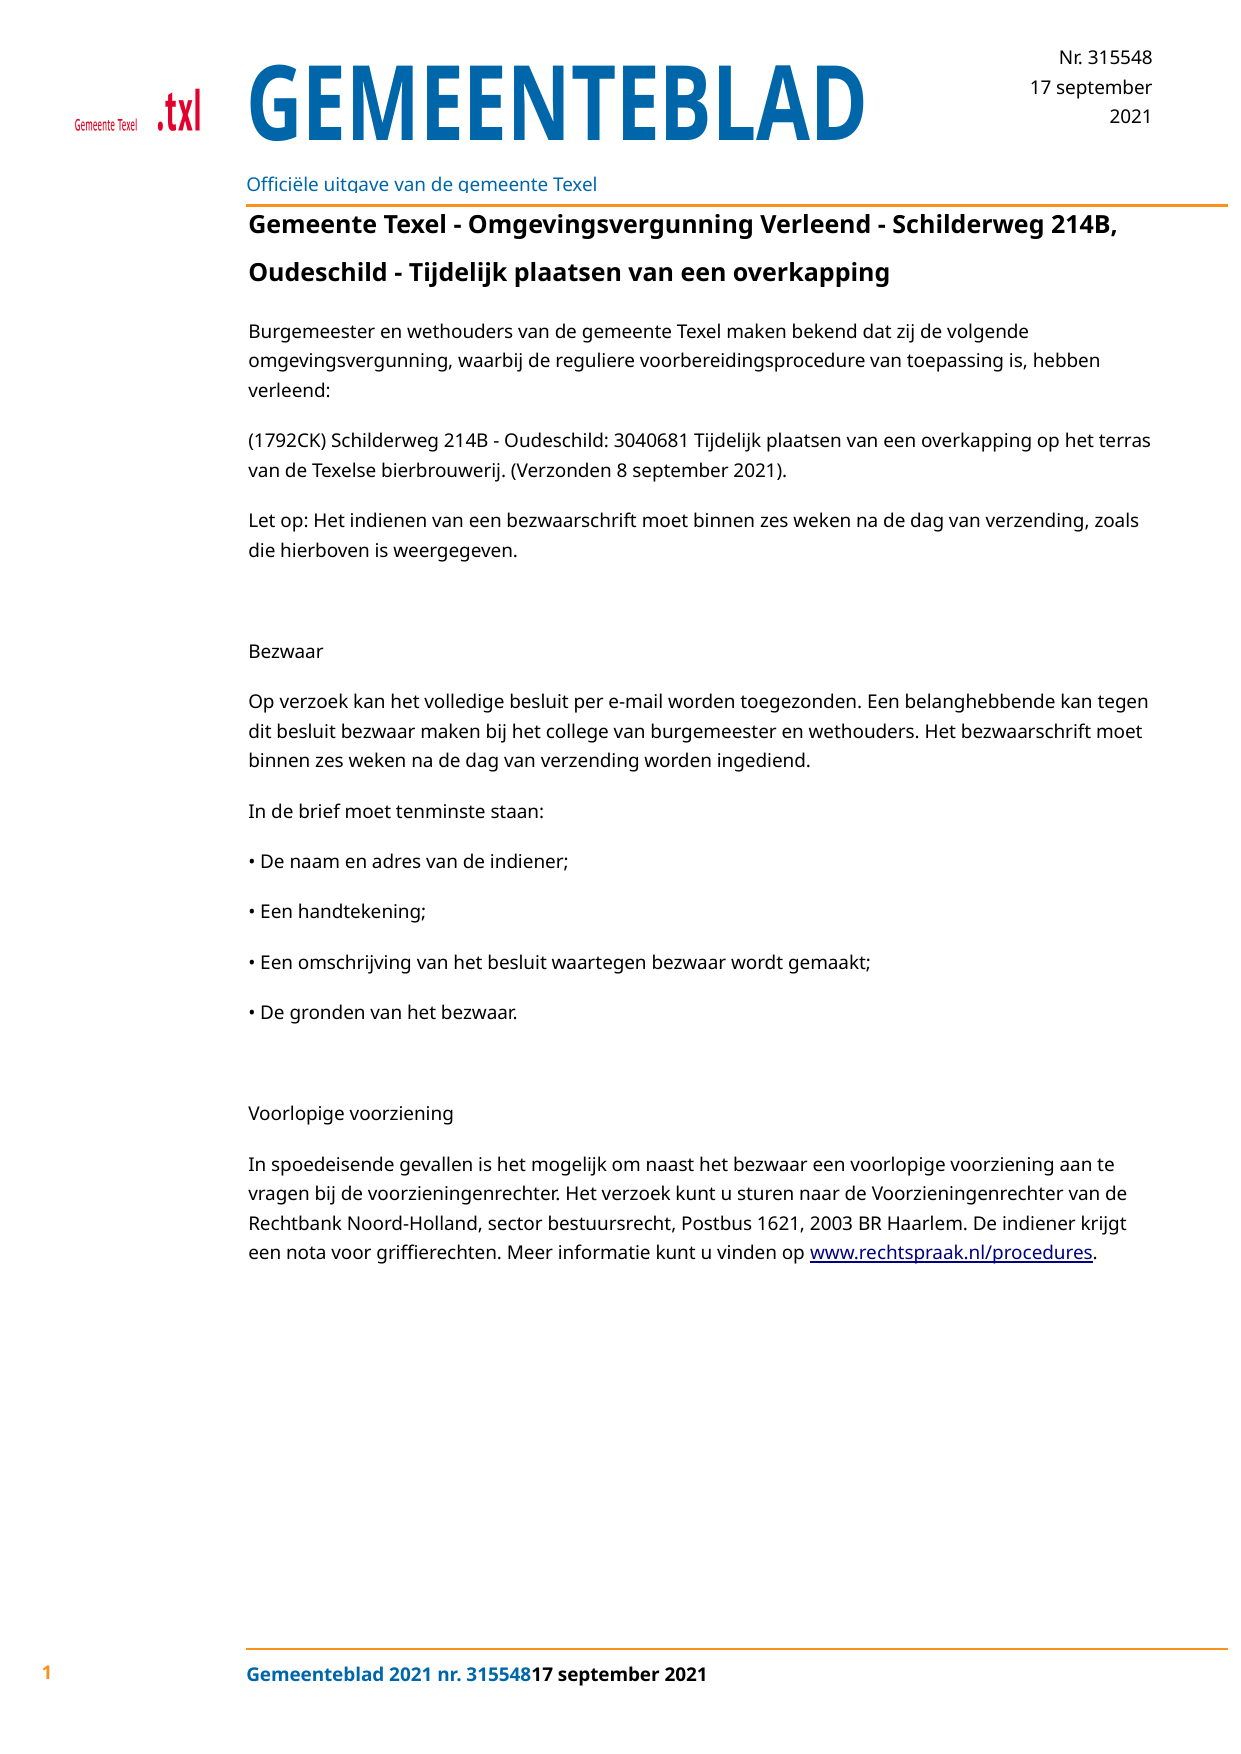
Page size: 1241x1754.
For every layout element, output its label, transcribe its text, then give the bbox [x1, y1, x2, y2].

text Let op: Het indienen van een bezwaarschrift moet binnen zes weken na de dag van verzending, zoals die hierboven is weergegeven. [248, 507, 1152, 563]
text (1792CK) Schilderweg 214B - Oudeschild: 3040681 Tijdelijk plaatsen van een overkapping op het terras van de Texelse bierbrouwerij. (Verzonden 8 september 2021). [248, 427, 1152, 483]
picture [41, 47, 231, 172]
text • Een omschrijving van het besluit waartegen bezwaar wordt gemaakt; [248, 949, 1152, 975]
text • Een handtekening; [248, 899, 1152, 924]
text In spoedeisende gevallen is het mogelijk om naast het bezwaar een voorlopige voorziening aan te vragen bij de voorzieningenrechter. Het verzoek kunt u sturen naar de Voorzieningenrechter van de Rechtbank Noord-Holland, sector bestuursrecht, Postbus 1621, 2003 BR Haarlem. De indiener krijgt een nota voor griffierechten. Meer informatie kunt u vinden op www.rechtspraak.nl/procedures. [248, 1151, 1152, 1265]
text • De gronden van het bezwaar. [248, 999, 1152, 1025]
text Bezwaar [248, 638, 1152, 664]
text Gemeente Texel - Omgevingsvergunning Verleend - Schilderweg 214B, Oudeschild - Tijdelijk plaatsen van een overkapping [248, 207, 1152, 288]
text • De naam en adres van de indiener; [248, 848, 1152, 874]
text Voorlopige voorziening [248, 1100, 1152, 1126]
text Burgemeester en wethouders van de gemeente Texel maken bekend dat zij de volgende omgevingsvergunning, waarbij de reguliere voorbereidingsprocedure van toepassing is, hebben verleend: [248, 318, 1152, 403]
text Op verzoek kan het volledige besluit per e-mail worden toegezonden. Een belanghebbende kan tegen dit besluit bezwaar maken bij het college van burgemeester en wethouders. Het bezwaarschrift moet binnen zes weken na de dag van verzending worden ingediend. [248, 688, 1152, 773]
text In de brief moet tenminste staan: [248, 798, 1152, 824]
